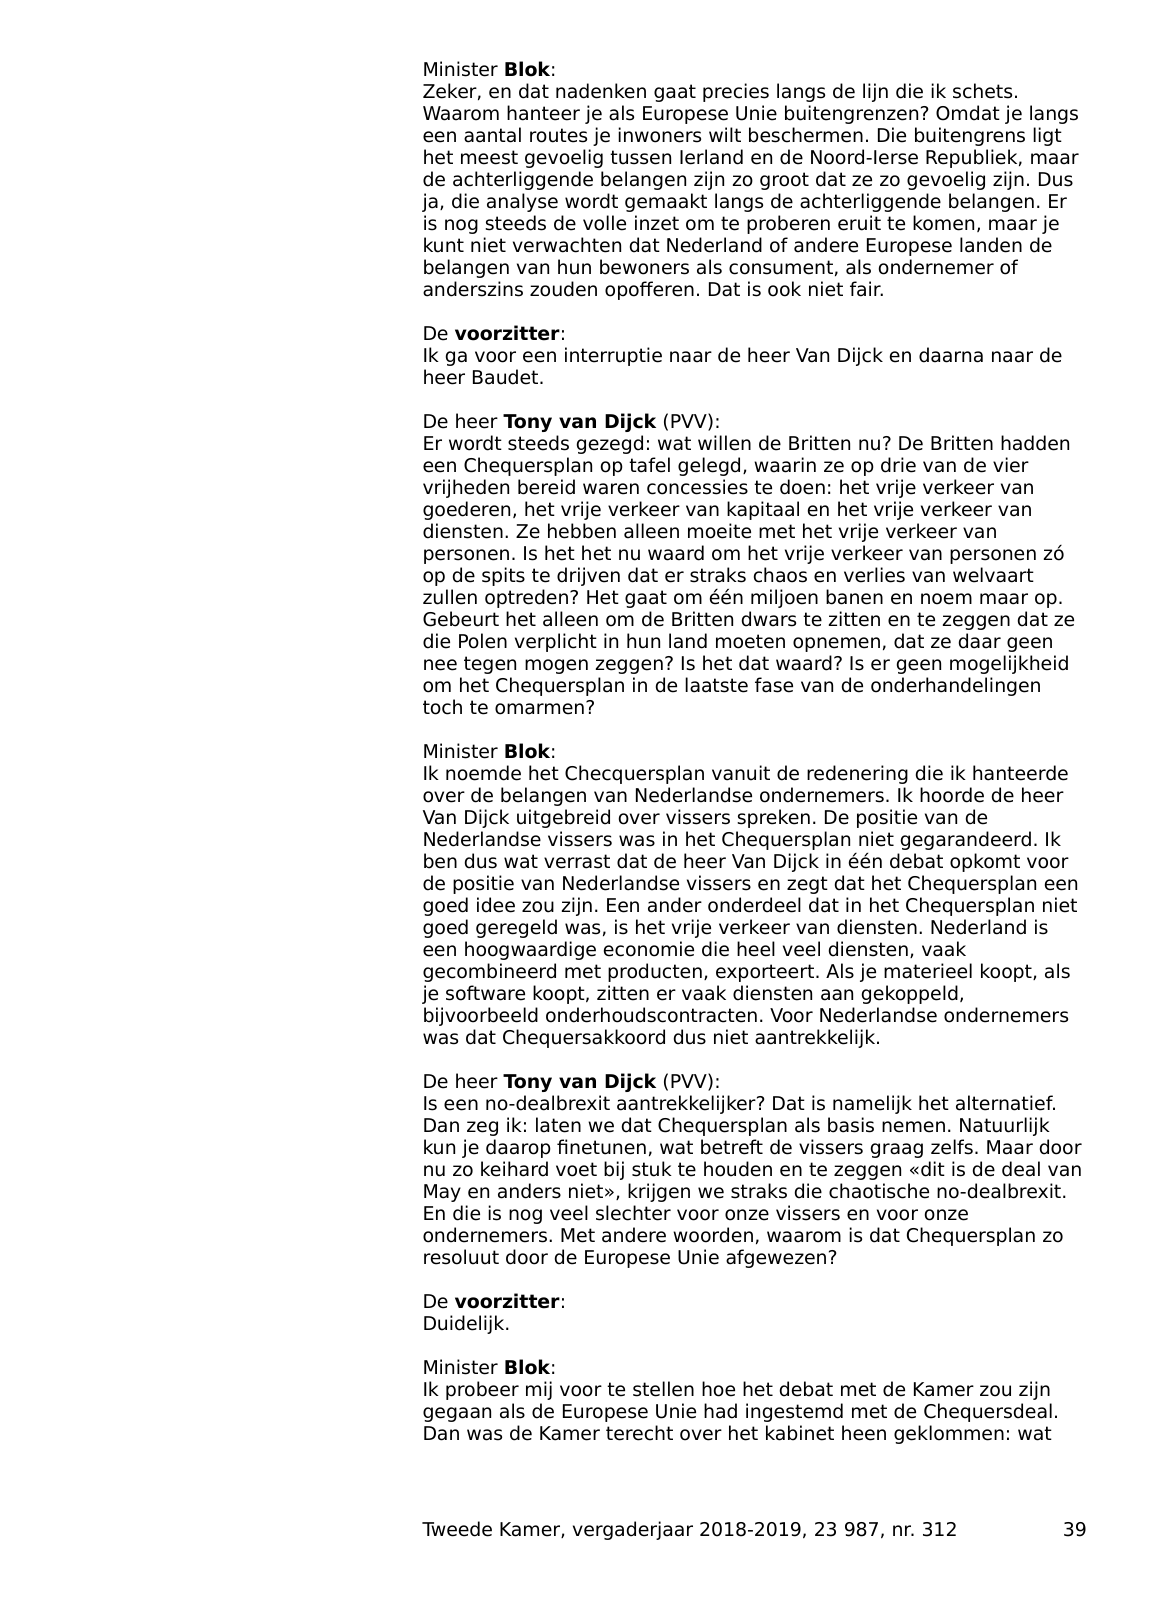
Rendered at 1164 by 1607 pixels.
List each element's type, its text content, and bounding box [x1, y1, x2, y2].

text Er wordt steeds gezegd: wat willen de Britten nu? De Britten hadden een Chequersplan op tafel gelegd, waarin ze op drie van de vier vrijheden bereid waren concessies te doen: het vrije verkeer van goederen, het vrije verkeer van kapitaal en het vrije verkeer van diensten. Ze hebben alleen moeite met het vrije verkeer van personen. Is het het nu waard om het vrije verkeer van personen zó op de spits te drijven dat er straks chaos en verlies van welvaart zullen optreden? Het gaat om één miljoen banen en noem maar op. Gebeurt het alleen om de Britten dwars te zitten en te zeggen dat ze die Polen verplicht in hun land moeten opnemen, dat ze daar geen nee tegen mogen zeggen? Is het dat waard? Is er geen mogelijkheid om het Chequersplan in de laatste fase van de onderhandelingen toch te omarmen? [422, 433, 1087, 719]
text De heer Tony van Dijck (PVV): [422, 411, 1087, 433]
text Duidelijk. [422, 1313, 1087, 1335]
text De voorzitter: [422, 323, 1087, 345]
text Minister Blok: [422, 1357, 1087, 1379]
text Ik noemde het Checquersplan vanuit de redenering die ik hanteerde over de belangen van Nederlandse ondernemers. Ik hoorde de heer Van Dijck uitgebreid over vissers spreken. De positie van de Nederlandse vissers was in het Chequersplan niet gegarandeerd. Ik ben dus wat verrast dat de heer Van Dijck in één debat opkomt voor de positie van Nederlandse vissers en zegt dat het Chequersplan een goed idee zou zijn. Een ander onderdeel dat in het Chequersplan niet goed geregeld was, is het vrije verkeer van diensten. Nederland is een hoogwaardige economie die heel veel diensten, vaak gecombineerd met producten, exporteert. Als je materieel koopt, als je software koopt, zitten er vaak diensten aan gekoppeld, bijvoorbeeld onderhoudscontracten. Voor Nederlandse ondernemers was dat Chequersakkoord dus niet aantrekkelijk. [422, 763, 1087, 1049]
text Is een no-dealbrexit aantrekkelijker? Dat is namelijk het alternatief. Dan zeg ik: laten we dat Chequersplan als basis nemen. Natuurlijk kun je daarop finetunen, wat betreft de vissers graag zelfs. Maar door nu zo keihard voet bij stuk te houden en te zeggen «dit is de deal van May en anders niet», krijgen we straks die chaotische no-dealbrexit. En die is nog veel slechter voor onze vissers en voor onze ondernemers. Met andere woorden, waarom is dat Chequersplan zo resoluut door de Europese Unie afgewezen? [422, 1093, 1087, 1269]
text Ik probeer mij voor te stellen hoe het debat met de Kamer zou zijn gegaan als de Europese Unie had ingestemd met de Chequersdeal. Dan was de Kamer terecht over het kabinet heen geklommen: wat [422, 1379, 1087, 1445]
text De voorzitter: [422, 1291, 1087, 1313]
text Ik ga voor een interruptie naar de heer Van Dijck en daarna naar de heer Baudet. [422, 345, 1087, 389]
text Minister Blok: [422, 741, 1087, 763]
text De heer Tony van Dijck (PVV): [422, 1071, 1087, 1093]
text Zeker, en dat nadenken gaat precies langs de lijn die ik schets. Waarom hanteer je als Europese Unie buitengrenzen? Omdat je langs een aantal routes je inwoners wilt beschermen. Die buitengrens ligt het meest gevoelig tussen Ierland en de Noord-Ierse Republiek, maar de achterliggende belangen zijn zo groot dat ze zo gevoelig zijn. Dus ja, die analyse wordt gemaakt langs de achterliggende belangen. Er is nog steeds de volle inzet om te proberen eruit te komen, maar je kunt niet verwachten dat Nederland of andere Europese landen de belangen van hun bewoners als consument, als ondernemer of anderszins zouden opofferen. Dat is ook niet fair. [422, 81, 1087, 301]
text Minister Blok: [422, 59, 1087, 81]
